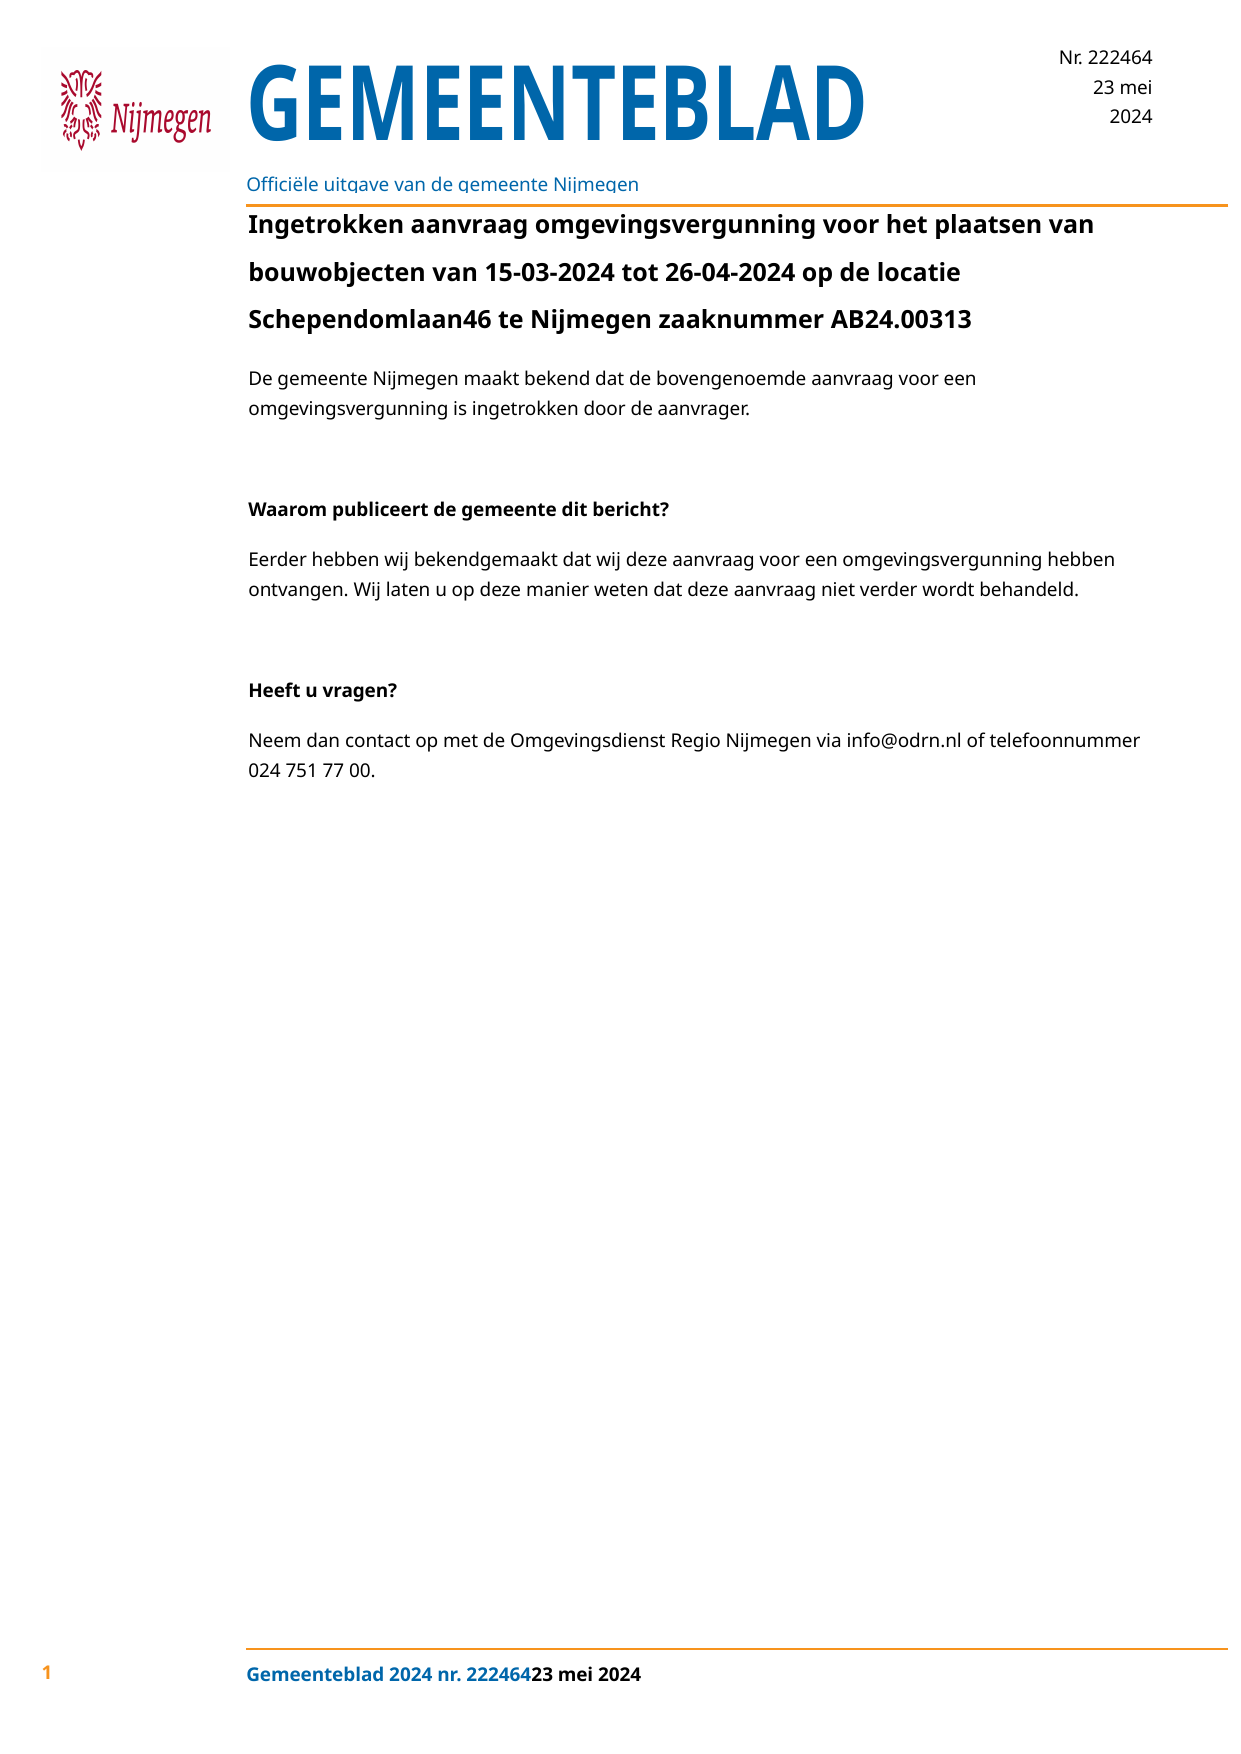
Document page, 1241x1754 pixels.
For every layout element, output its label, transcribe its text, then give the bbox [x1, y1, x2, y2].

text Waarom publiceert de gemeente dit bericht? [248, 496, 1152, 522]
text Eerder hebben wij bekendgemaakt dat wij deze aanvraag voor een omgevingsvergunning hebben ontvangen. Wij laten u op deze manier weten dat deze aanvraag niet verder wordt behandeld. [248, 546, 1152, 602]
text Heeft u vragen? [248, 677, 1152, 702]
text De gemeente Nijmegen maakt bekend dat de bovengenoemde aanvraag voor een omgevingsvergunning is ingetrokken door de aanvrager. [248, 366, 1152, 421]
picture [41, 47, 231, 172]
text Neem dan contact op met de Omgevingsdienst Regio Nijmegen via info@odrn.nl of telefoonnummer 024 751 77 00. [248, 727, 1152, 782]
text Ingetrokken aanvraag omgevingsvergunning voor het plaatsen van bouwobjecten van 15-03-2024 tot 26-04-2024 op de locatie Schependomlaan46 te Nijmegen zaaknummer AB24.00313 [248, 207, 1152, 336]
